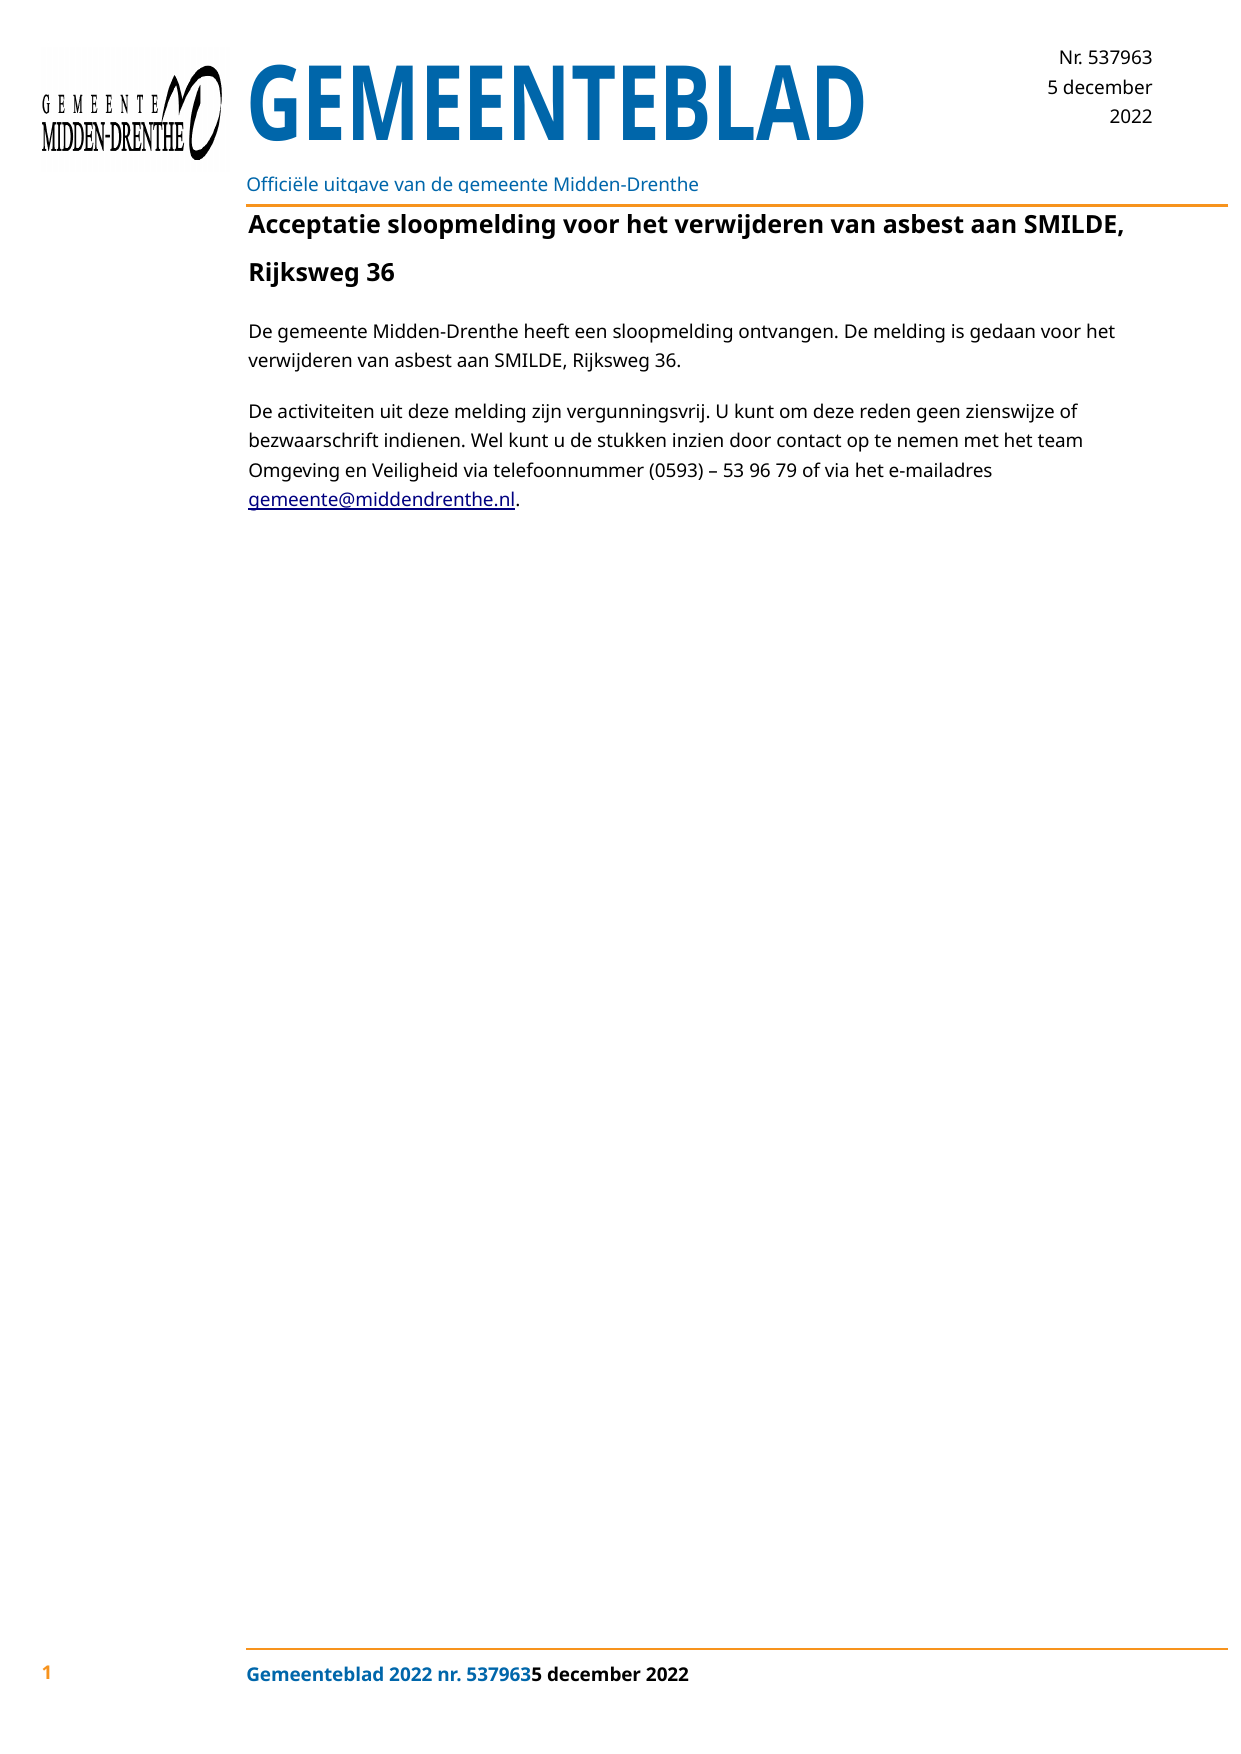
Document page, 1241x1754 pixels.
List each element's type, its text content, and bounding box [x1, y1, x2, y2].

text De activiteiten uit deze melding zijn vergunningsvrij. U kunt om deze reden geen zienswijze of bezwaarschrift indienen. Wel kunt u de stukken inzien door contact op te nemen met het team Omgeving en Veiligheid via telefoonnummer (0593) – 53 96 79 of via het e-mailadres gemeente@middendrenthe.nl. [248, 398, 1152, 512]
picture [41, 47, 231, 172]
text De gemeente Midden-Drenthe heeft een sloopmelding ontvangen. De melding is gedaan voor het verwijderen van asbest aan SMILDE, Rijksweg 36. [248, 318, 1152, 373]
text Acceptatie sloopmelding voor het verwijderen van asbest aan SMILDE, Rijksweg 36 [248, 207, 1152, 288]
